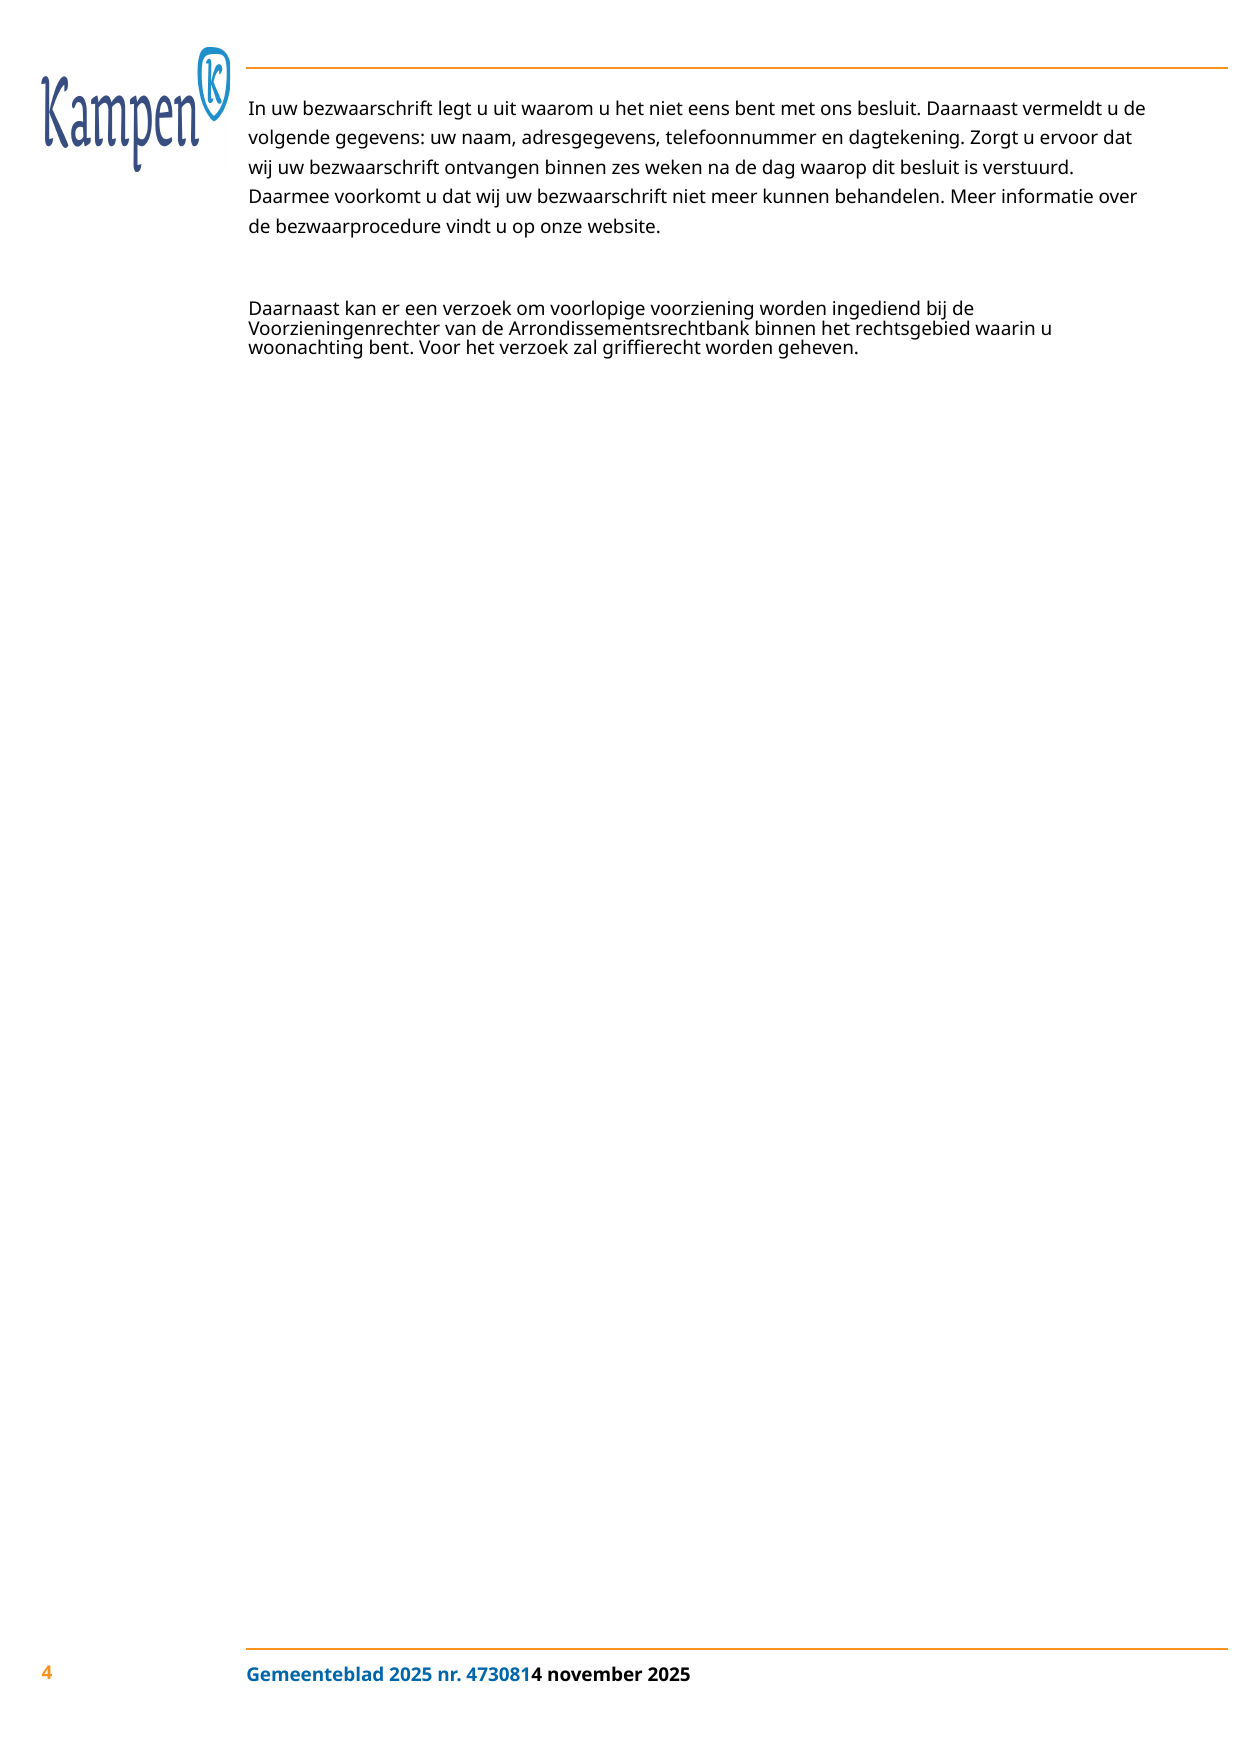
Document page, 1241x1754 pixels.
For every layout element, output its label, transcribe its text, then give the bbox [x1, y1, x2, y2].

text In uw bezwaarschrift legt u uit waarom u het niet eens bent met ons besluit. Daarnaast vermeldt u de volgende gegevens: uw naam, adresgegevens, telefoonnummer en dagtekening. Zorgt u ervoor dat wij uw bezwaarschrift ontvangen binnen zes weken na de dag waarop dit besluit is verstuurd. Daarmee voorkomt u dat wij uw bezwaarschrift niet meer kunnen behandelen. Meer informatie over de bezwaarprocedure vindt u op onze website. [248, 95, 1152, 239]
text Daarnaast kan er een verzoek om voorlopige voorziening worden ingediend bij de Voorzieningenrechter van de Arrondissementsrechtbank binnen het rechtsgebied waarin u woonachting bent. Voor het verzoek zal griffierecht worden geheven. [248, 300, 1152, 358]
picture [41, 47, 231, 172]
